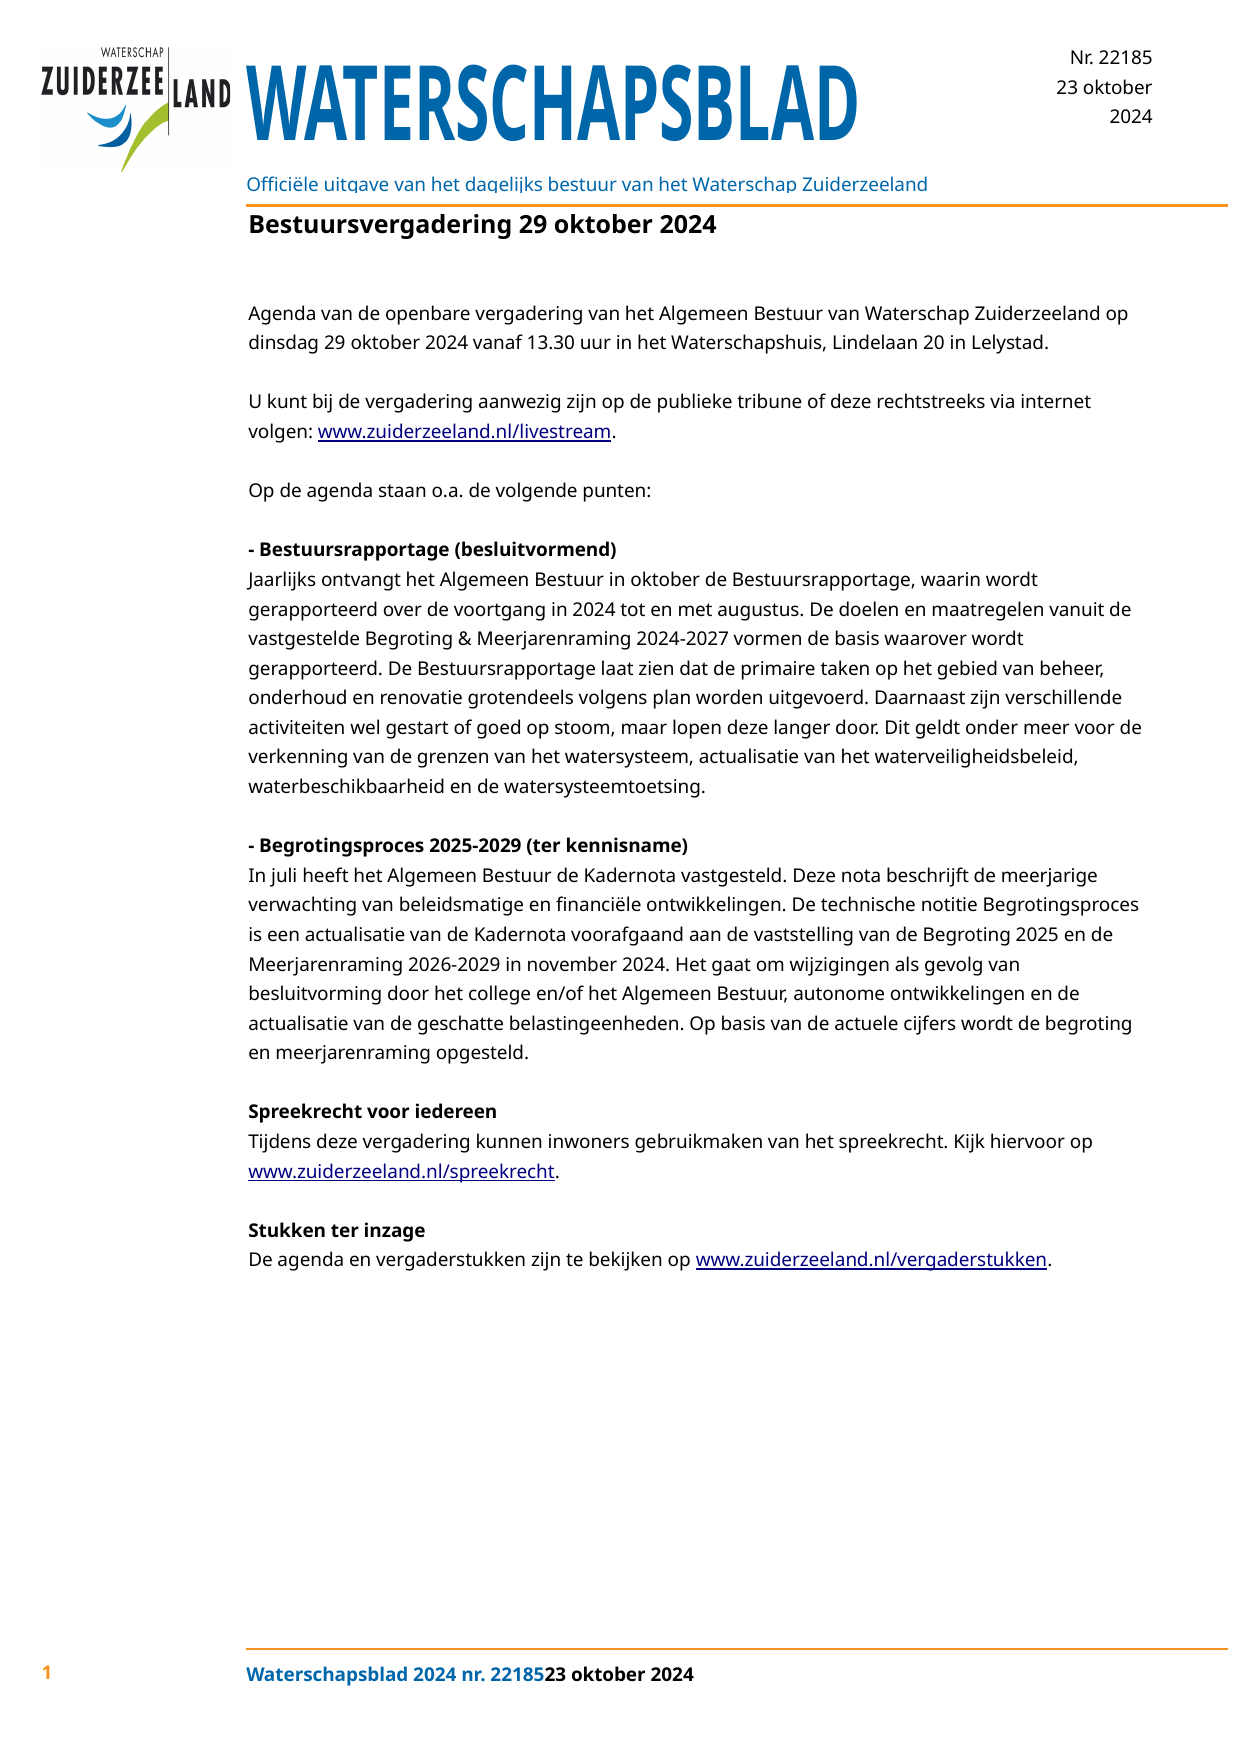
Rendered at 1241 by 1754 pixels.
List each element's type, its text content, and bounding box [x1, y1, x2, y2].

text De agenda en vergaderstukken zijn te bekijken op www.zuiderzeeland.nl/vergaderstukken. [248, 1247, 1152, 1272]
text Jaarlijks ontvangt het Algemeen Bestuur in oktober de Bestuursrapportage, waarin wordt gerapporteerd over de voortgang in 2024 tot en met augustus. De doelen en maatregelen vanuit de vastgestelde Begroting & Meerjarenraming 2024‑2027 vormen de basis waarover wordt gerapporteerd. De Bestuursrapportage laat zien dat de primaire taken op het gebied van beheer, onderhoud en renovatie grotendeels volgens plan worden uitgevoerd. Daarnaast zijn verschillende activiteiten wel gestart of goed op stoom, maar lopen deze langer door. Dit geldt onder meer voor de verkenning van de grenzen van het watersysteem, actualisatie van het waterveiligheidsbeleid, waterbeschikbaarheid en de watersysteemtoetsing. [248, 566, 1152, 799]
text Spreekrecht voor iedereen [248, 1099, 1152, 1124]
text Tijdens deze vergadering kunnen inwoners gebruikmaken van het spreekrecht. Kijk hiervoor op www.zuiderzeeland.nl/spreekrecht. [248, 1128, 1152, 1183]
text - Begrotingsproces 2025-2029 (ter kennisname) [248, 832, 1152, 858]
text Op de agenda staan o.a. de volgende punten: [248, 477, 1152, 503]
picture [41, 47, 231, 172]
text Stukken ter inzage [248, 1217, 1152, 1243]
text Agenda van de openbare vergadering van het Algemeen Bestuur van Waterschap Zuiderzeeland op dinsdag 29 oktober 2024 vanaf 13.30 uur in het Waterschapshuis, Lindelaan 20 in Lelystad. [248, 300, 1152, 355]
text In juli heeft het Algemeen Bestuur de Kadernota vastgesteld. Deze nota beschrijft de meerjarige verwachting van beleidsmatige en financiële ontwikkelingen. De technische notitie Begrotingsproces is een actualisatie van de Kadernota voorafgaand aan de vaststelling van de Begroting 2025 en de Meerjarenraming 2026-2029 in november 2024. Het gaat om wijzigingen als gevolg van besluitvorming door het college en/of het Algemeen Bestuur, autonome ontwikkelingen en de actualisatie van de geschatte belastingeenheden. Op basis van de actuele cijfers wordt de begroting en meerjarenraming opgesteld. [248, 862, 1152, 1065]
text - Bestuursrapportage (besluitvormend) [248, 537, 1152, 562]
text U kunt bij de vergadering aanwezig zijn op de publieke tribune of deze rechtstreeks via internet volgen: www.zuiderzeeland.nl/livestream. [248, 389, 1152, 444]
text Bestuursvergadering 29 oktober 2024 [248, 207, 1152, 241]
